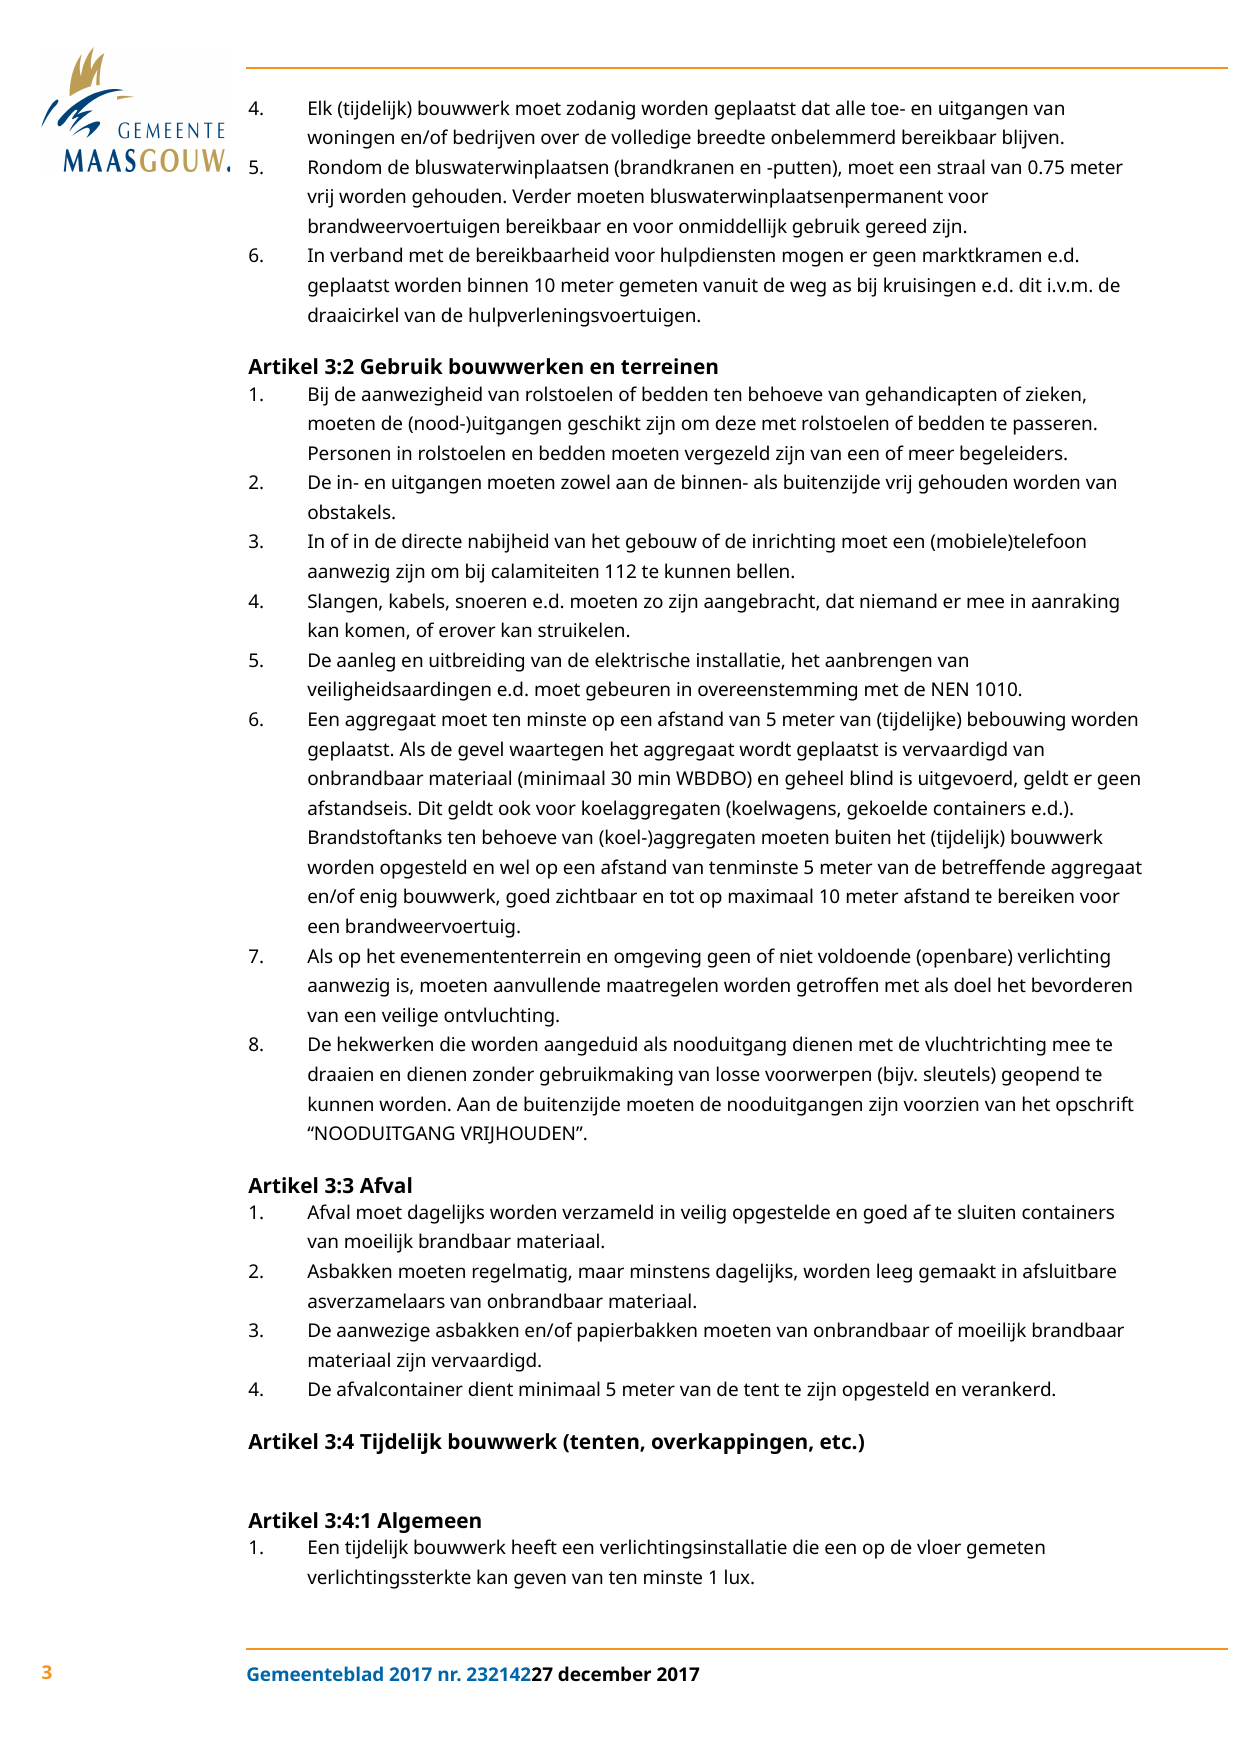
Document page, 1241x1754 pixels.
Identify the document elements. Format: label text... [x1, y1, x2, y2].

list Slangen, kabels, snoeren e.d. moeten zo zijn aangebracht, dat niemand er mee in aanraking kan komen, of erover kan struikelen. [248, 588, 1152, 643]
list Afval moet dagelijks worden verzameld in veilig opgestelde en goed af te sluiten containers van moeilijk brandbaar materiaal. [248, 1199, 1152, 1254]
text Artikel 3:2 Gebruik bouwwerken en terreinen [248, 352, 1152, 381]
list De hekwerken die worden aangeduid als nooduitgang dienen met de vluchtrichting mee te draaien en dienen zonder gebruikmaking van losse voorwerpen (bijv. sleutels) geopend te kunnen worden. Aan de buitenzijde moeten de nooduitgangen zijn voorzien van het opschrift “NOODUITGANG VRIJHOUDEN”. [248, 1032, 1152, 1146]
list De aanleg en uitbreiding van de elektrische installatie, het aanbrengen van veiligheidsaardingen e.d. moet gebeuren in overeenstemming met de NEN 1010. [248, 647, 1152, 702]
list De aanwezige asbakken en/of papierbakken moeten van onbrandbaar of moeilijk brandbaar materiaal zijn vervaardigd. [248, 1317, 1152, 1373]
list Rondom de bluswaterwinplaatsen (brandkranen en -putten), moet een straal van 0.75 meter vrij worden gehouden. Verder moeten bluswaterwinplaatsenpermanent voor brandweervoertuigen bereikbaar en voor onmiddellijk gebruik gereed zijn. [248, 154, 1152, 239]
text Artikel 3:3 Afval [248, 1171, 1152, 1199]
list De afvalcontainer dient minimaal 5 meter van de tent te zijn opgesteld en verankerd. [248, 1377, 1152, 1402]
list In of in de directe nabijheid van het gebouw of de inrichting moet een (mobiele)telefoon aanwezig zijn om bij calamiteiten 112 te kunnen bellen. [248, 529, 1152, 584]
list Asbakken moeten regelmatig, maar minstens dagelijks, worden leeg gemaakt in afsluitbare asverzamelaars van onbrandbaar materiaal. [248, 1258, 1152, 1314]
list De in- en uitgangen moeten zowel aan de binnen- als buitenzijde vrij gehouden worden van obstakels. [248, 469, 1152, 525]
list Elk (tijdelijk) bouwwerk moet zodanig worden geplaatst dat alle toe- en uitgangen van woningen en/of bedrijven over de volledige breedte onbelemmerd bereikbaar blijven. [248, 95, 1152, 150]
list Een tijdelijk bouwwerk heeft een verlichtingsinstallatie die een op de vloer gemeten verlichtingssterkte kan geven van ten minste 1 lux. [248, 1534, 1152, 1590]
picture [41, 47, 231, 172]
list Als op het evenemententerrein en omgeving geen of niet voldoende (openbare) verlichting aanwezig is, moeten aanvullende maatregelen worden getroffen met als doel het bevorderen van een veilige ontvluchting. [248, 943, 1152, 1028]
text Artikel 3:4 Tijdelijk bouwwerk (tenten, overkappingen, etc.) [248, 1427, 1152, 1456]
list Bij de aanwezigheid van rolstoelen of bedden ten behoeve van gehandicapten of zieken, moeten de (nood-)uitgangen geschikt zijn om deze met rolstoelen of bedden te passeren. Personen in rolstoelen en bedden moeten vergezeld zijn van een of meer begeleiders. [248, 381, 1152, 466]
text Artikel 3:4:1 Algemeen [248, 1506, 1152, 1534]
list Een aggregaat moet ten minste op een afstand van 5 meter van (tijdelijke) bebouwing worden geplaatst. Als de gevel waartegen het aggregaat wordt geplaatst is vervaardigd van onbrandbaar materiaal (minimaal 30 min WBDBO) en geheel blind is uitgevoerd, geldt er geen afstandseis. Dit geldt ook voor koelaggregaten (koelwagens, gekoelde containers e.d.). Brandstoftanks ten behoeve van (koel-)aggregaten moeten buiten het (tijdelijk) bouwwerk worden opgesteld en wel op een afstand van tenminste 5 meter van de betreffende aggregaat en/of enig bouwwerk, goed zichtbaar en tot op maximaal 10 meter afstand te bereiken voor een brandweervoertuig. [248, 706, 1152, 939]
list In verband met de bereikbaarheid voor hulpdiensten mogen er geen marktkramen e.d. geplaatst worden binnen 10 meter gemeten vanuit de weg as bij kruisingen e.d. dit i.v.m. de draaicirkel van de hulpverleningsvoertuigen. [248, 243, 1152, 328]
